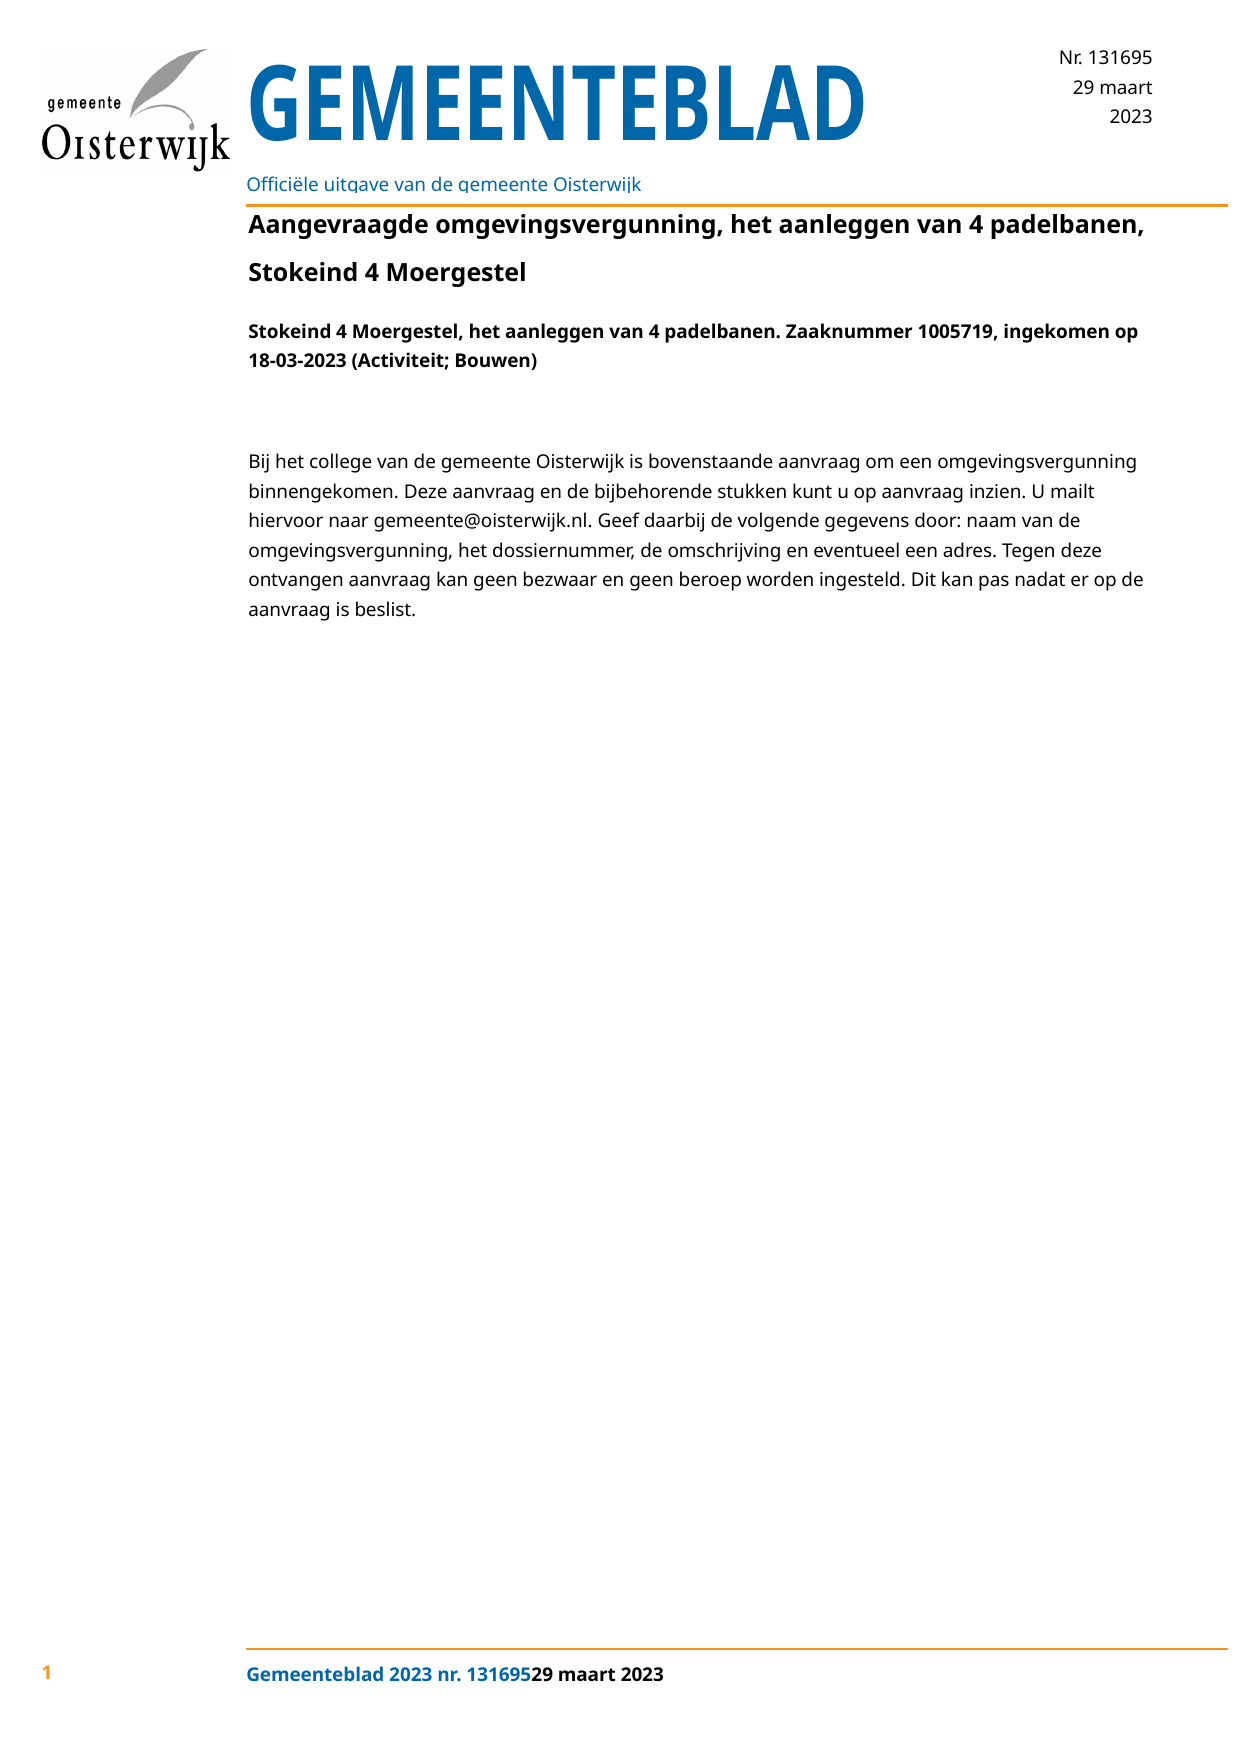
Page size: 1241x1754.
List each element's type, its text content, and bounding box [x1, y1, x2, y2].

text Stokeind 4 Moergestel, het aanleggen van 4 padelbanen. Zaaknummer 1005719, ingekomen op 18-03-2023 (Activiteit; Bouwen) [248, 318, 1152, 373]
text Aangevraagde omgevingsvergunning, het aanleggen van 4 padelbanen, Stokeind 4 Moergestel [248, 207, 1152, 288]
picture [41, 47, 231, 172]
text Bij het college van de gemeente Oisterwijk is bovenstaande aanvraag om een omgevingsvergunning binnengekomen. Deze aanvraag en de bijbehorende stukken kunt u op aanvraag inzien. U mailt hiervoor naar gemeente@oisterwijk.nl. Geef daarbij de volgende gegevens door: naam van de omgevingsvergunning, het dossiernummer, de omschrijving en eventueel een adres. Tegen deze ontvangen aanvraag kan geen bezwaar en geen beroep worden ingesteld. Dit kan pas nadat er op de aanvraag is beslist. [248, 448, 1152, 622]
